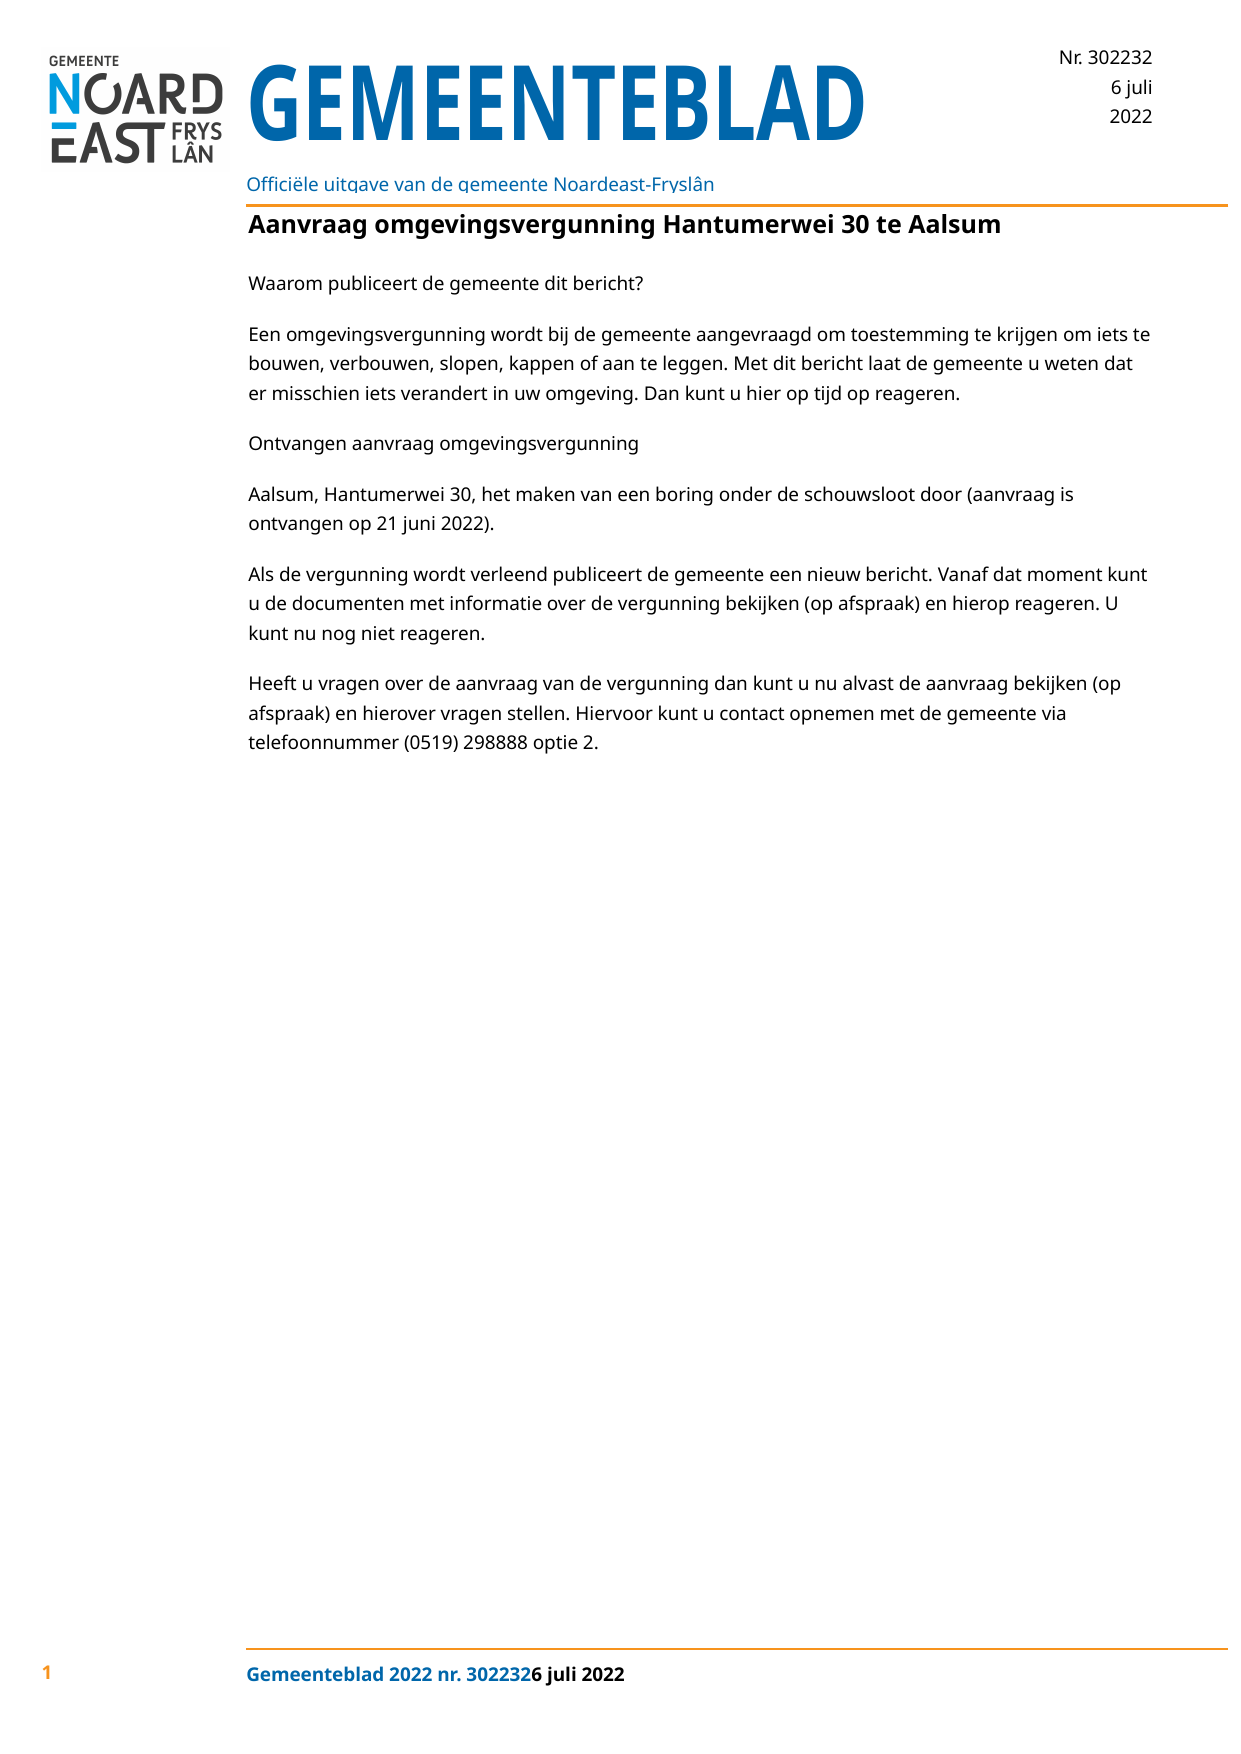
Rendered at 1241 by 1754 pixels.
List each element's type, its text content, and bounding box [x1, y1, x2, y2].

text Ontvangen aanvraag omgevingsvergunning [248, 430, 1152, 456]
text Een omgevingsvergunning wordt bij de gemeente aangevraagd om toestemming te krijgen om iets te bouwen, verbouwen, slopen, kappen of aan te leggen. Met dit bericht laat de gemeente u weten dat er misschien iets verandert in uw omgeving. Dan kunt u hier op tijd op reageren. [248, 321, 1152, 406]
text Aanvraag omgevingsvergunning Hantumerwei 30 te Aalsum [248, 207, 1152, 241]
picture [41, 47, 231, 172]
text Waarom publiceert de gemeente dit bericht? [248, 270, 1152, 296]
text Als de vergunning wordt verleend publiceert de gemeente een nieuw bericht. Vanaf dat moment kunt u de documenten met informatie over de vergunning bekijken (op afspraak) en hierop reageren. U kunt nu nog niet reageren. [248, 561, 1152, 646]
text Aalsum, Hantumerwei 30, het maken van een boring onder de schouwsloot door (aanvraag is ontvangen op 21 juni 2022). [248, 481, 1152, 536]
text Heeft u vragen over de aanvraag van de vergunning dan kunt u nu alvast de aanvraag bekijken (op afspraak) en hierover vragen stellen. Hiervoor kunt u contact opnemen met de gemeente via telefoonnummer (0519) 298888 optie 2. [248, 670, 1152, 755]
